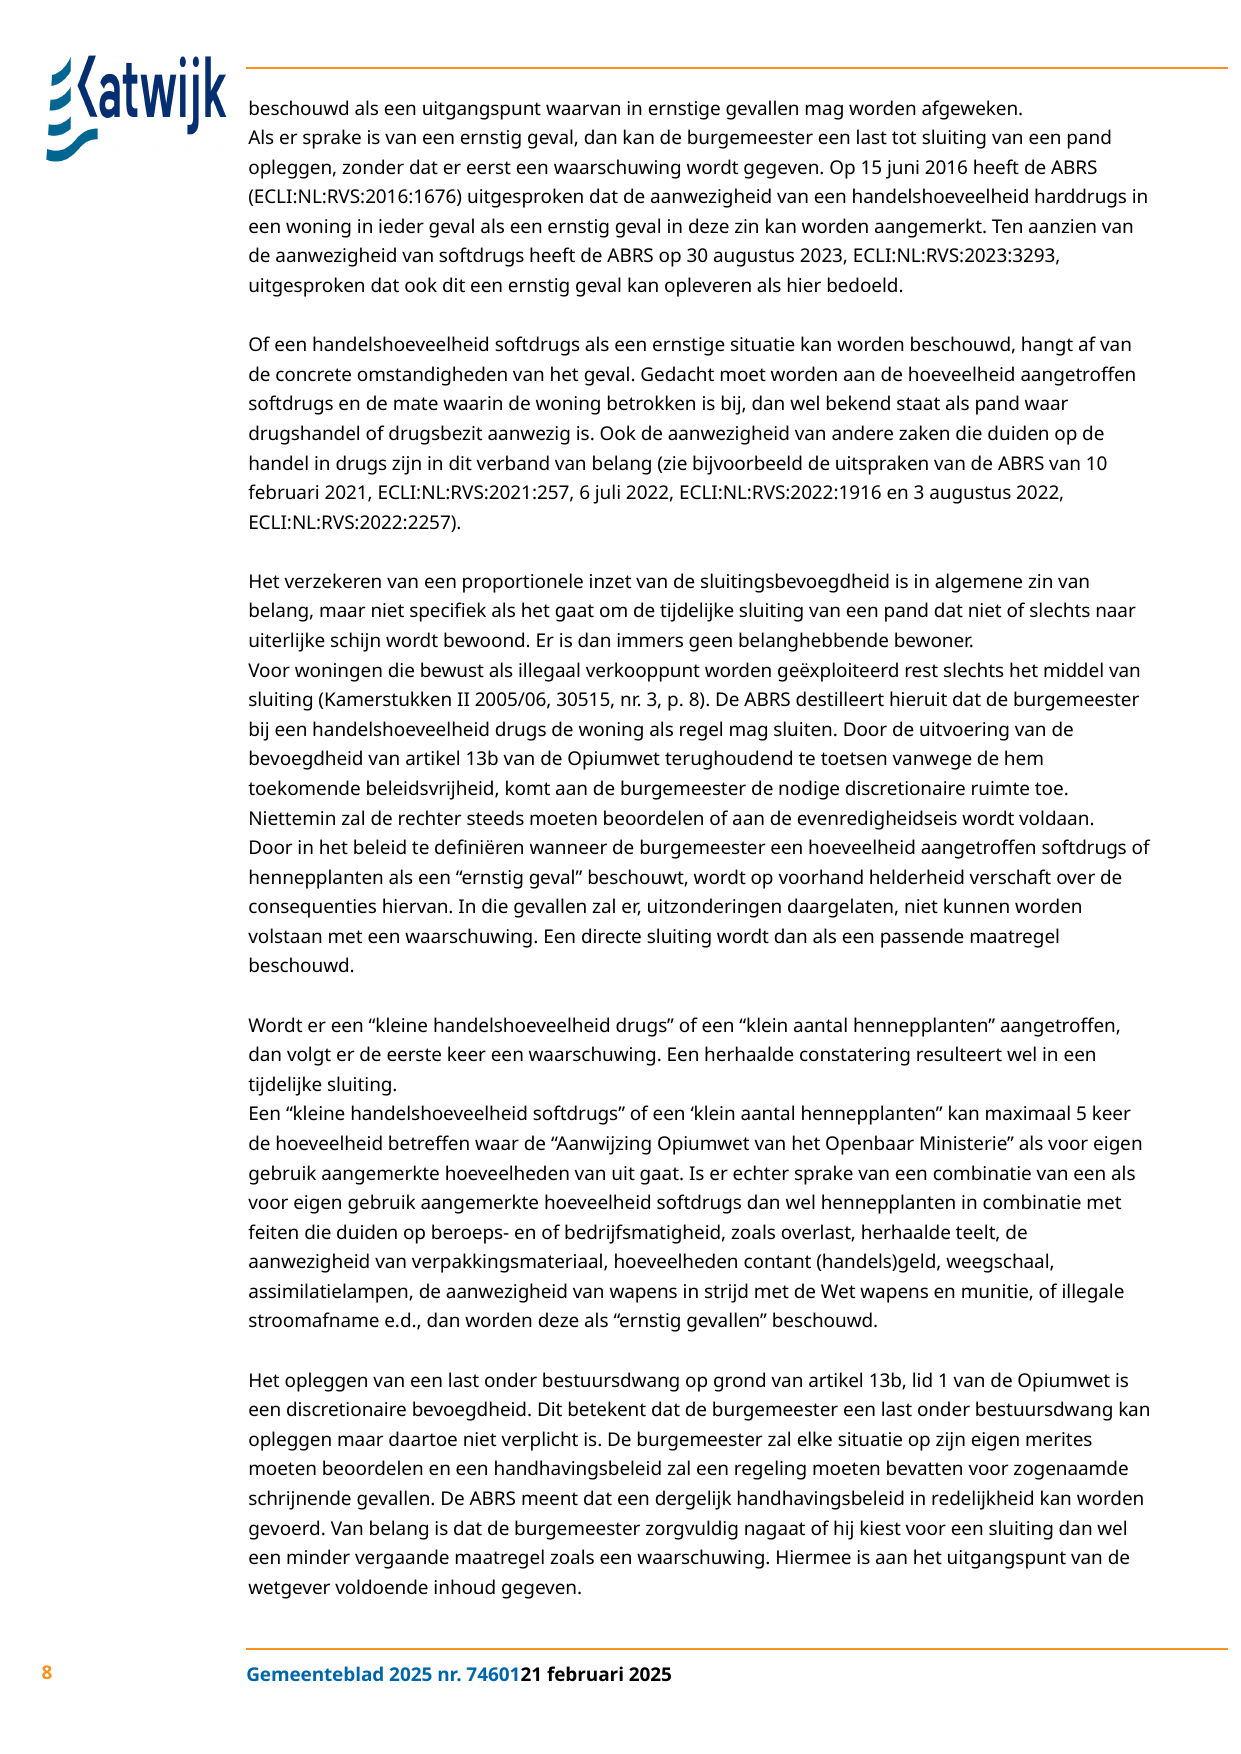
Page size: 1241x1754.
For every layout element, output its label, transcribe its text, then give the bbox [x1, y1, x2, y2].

picture [41, 47, 231, 172]
text Een “kleine handelshoeveelheid softdrugs” of een ‘klein aantal hennepplanten” kan maximaal 5 keer de hoeveelheid betreffen waar de “Aanwijzing Opiumwet van het Openbaar Ministerie” als voor eigen gebruik aangemerkte hoeveelheden van uit gaat. Is er echter sprake van een combinatie van een als voor eigen gebruik aangemerkte hoeveelheid softdrugs dan wel hennepplanten in combinatie met feiten die duiden op beroeps- en of bedrijfsmatigheid, zoals overlast, herhaalde teelt, de aanwezigheid van verpakkingsmateriaal, hoeveelheden contant (handels)geld, weegschaal, assimilatielampen, de aanwezigheid van wapens in strijd met de Wet wapens en munitie, of illegale stroomafname e.d., dan worden deze als “ernstig gevallen” beschouwd. [248, 1101, 1152, 1333]
text Het opleggen van een last onder bestuursdwang op grond van artikel 13b, lid 1 van de Opiumwet is een discretionaire bevoegdheid. Dit betekent dat de burgemeester een last onder bestuursdwang kan opleggen maar daartoe niet verplicht is. De burgemeester zal elke situatie op zijn eigen merites moeten beoordelen en een handhavingsbeleid zal een regeling moeten bevatten voor zogenaamde schrijnende gevallen. De ABRS meent dat een dergelijk handhavingsbeleid in redelijkheid kan worden gevoerd. Van belang is dat de burgemeester zorgvuldig nagaat of hij kiest voor een sluiting dan wel een minder vergaande maatregel zoals een waarschuwing. Hiermee is aan het uitgangspunt van de wetgever voldoende inhoud gegeven. [248, 1367, 1152, 1600]
text Als er sprake is van een ernstig geval, dan kan de burgemeester een last tot sluiting van een pand opleggen, zonder dat er eerst een waarschuwing wordt gegeven. Op 15 juni 2016 heeft de ABRS (ECLI:NL:RVS:2016:1676) uitgesproken dat de aanwezigheid van een handelshoeveelheid harddrugs in een woning in ieder geval als een ernstig geval in deze zin kan worden aangemerkt. Ten aanzien van de aanwezigheid van softdrugs heeft de ABRS op 30 augustus 2023, ECLI:NL:RVS:2023:3293, uitgesproken dat ook dit een ernstig geval kan opleveren als hier bedoeld. [248, 124, 1152, 298]
text beschouwd als een uitgangspunt waarvan in ernstige gevallen mag worden afgeweken. [248, 95, 1152, 121]
text Of een handelshoeveelheid softdrugs als een ernstige situatie kan worden beschouwd, hangt af van de concrete omstandigheden van het geval. Gedacht moet worden aan de hoeveelheid aangetroffen softdrugs en de mate waarin de woning betrokken is bij, dan wel bekend staat als pand waar drugshandel of drugsbezit aanwezig is. Ook de aanwezigheid van andere zaken die duiden op de handel in drugs zijn in dit verband van belang (zie bijvoorbeeld de uitspraken van de ABRS van 10 februari 2021, ECLI:NL:RVS:2021:257, 6 juli 2022, ECLI:NL:RVS:2022:1916 en 3 augustus 2022, ECLI:NL:RVS:2022:2257). [248, 331, 1152, 535]
text Voor woningen die bewust als illegaal verkooppunt worden geëxploiteerd rest slechts het middel van sluiting (Kamerstukken II 2005/06, 30515, nr. 3, p. 8). De ABRS destilleert hieruit dat de burgemeester bij een handelshoeveelheid drugs de woning als regel mag sluiten. Door de uitvoering van de bevoegdheid van artikel 13b van de Opiumwet terughoudend te toetsen vanwege de hem toekomende beleidsvrijheid, komt aan de burgemeester de nodige discretionaire ruimte toe. Niettemin zal de rechter steeds moeten beoordelen of aan de evenredigheidseis wordt voldaan. [248, 657, 1152, 831]
text Wordt er een “kleine handelshoeveelheid drugs” of een “klein aantal hennepplanten” aangetroffen, dan volgt er de eerste keer een waarschuwing. Een herhaalde constatering resulteert wel in een tijdelijke sluiting. [248, 1012, 1152, 1097]
text Het verzekeren van een proportionele inzet van de sluitingsbevoegdheid is in algemene zin van belang, maar niet specifiek als het gaat om de tijdelijke sluiting van een pand dat niet of slechts naar uiterlijke schijn wordt bewoond. Er is dan immers geen belanghebbende bewoner. [248, 568, 1152, 653]
text Door in het beleid te definiëren wanneer de burgemeester een hoeveelheid aangetroffen softdrugs of hennepplanten als een “ernstig geval” beschouwt, wordt op voorhand helderheid verschaft over de consequenties hiervan. In die gevallen zal er, uitzonderingen daargelaten, niet kunnen worden volstaan met een waarschuwing. Een directe sluiting wordt dan als een passende maatregel beschouwd. [248, 834, 1152, 978]
